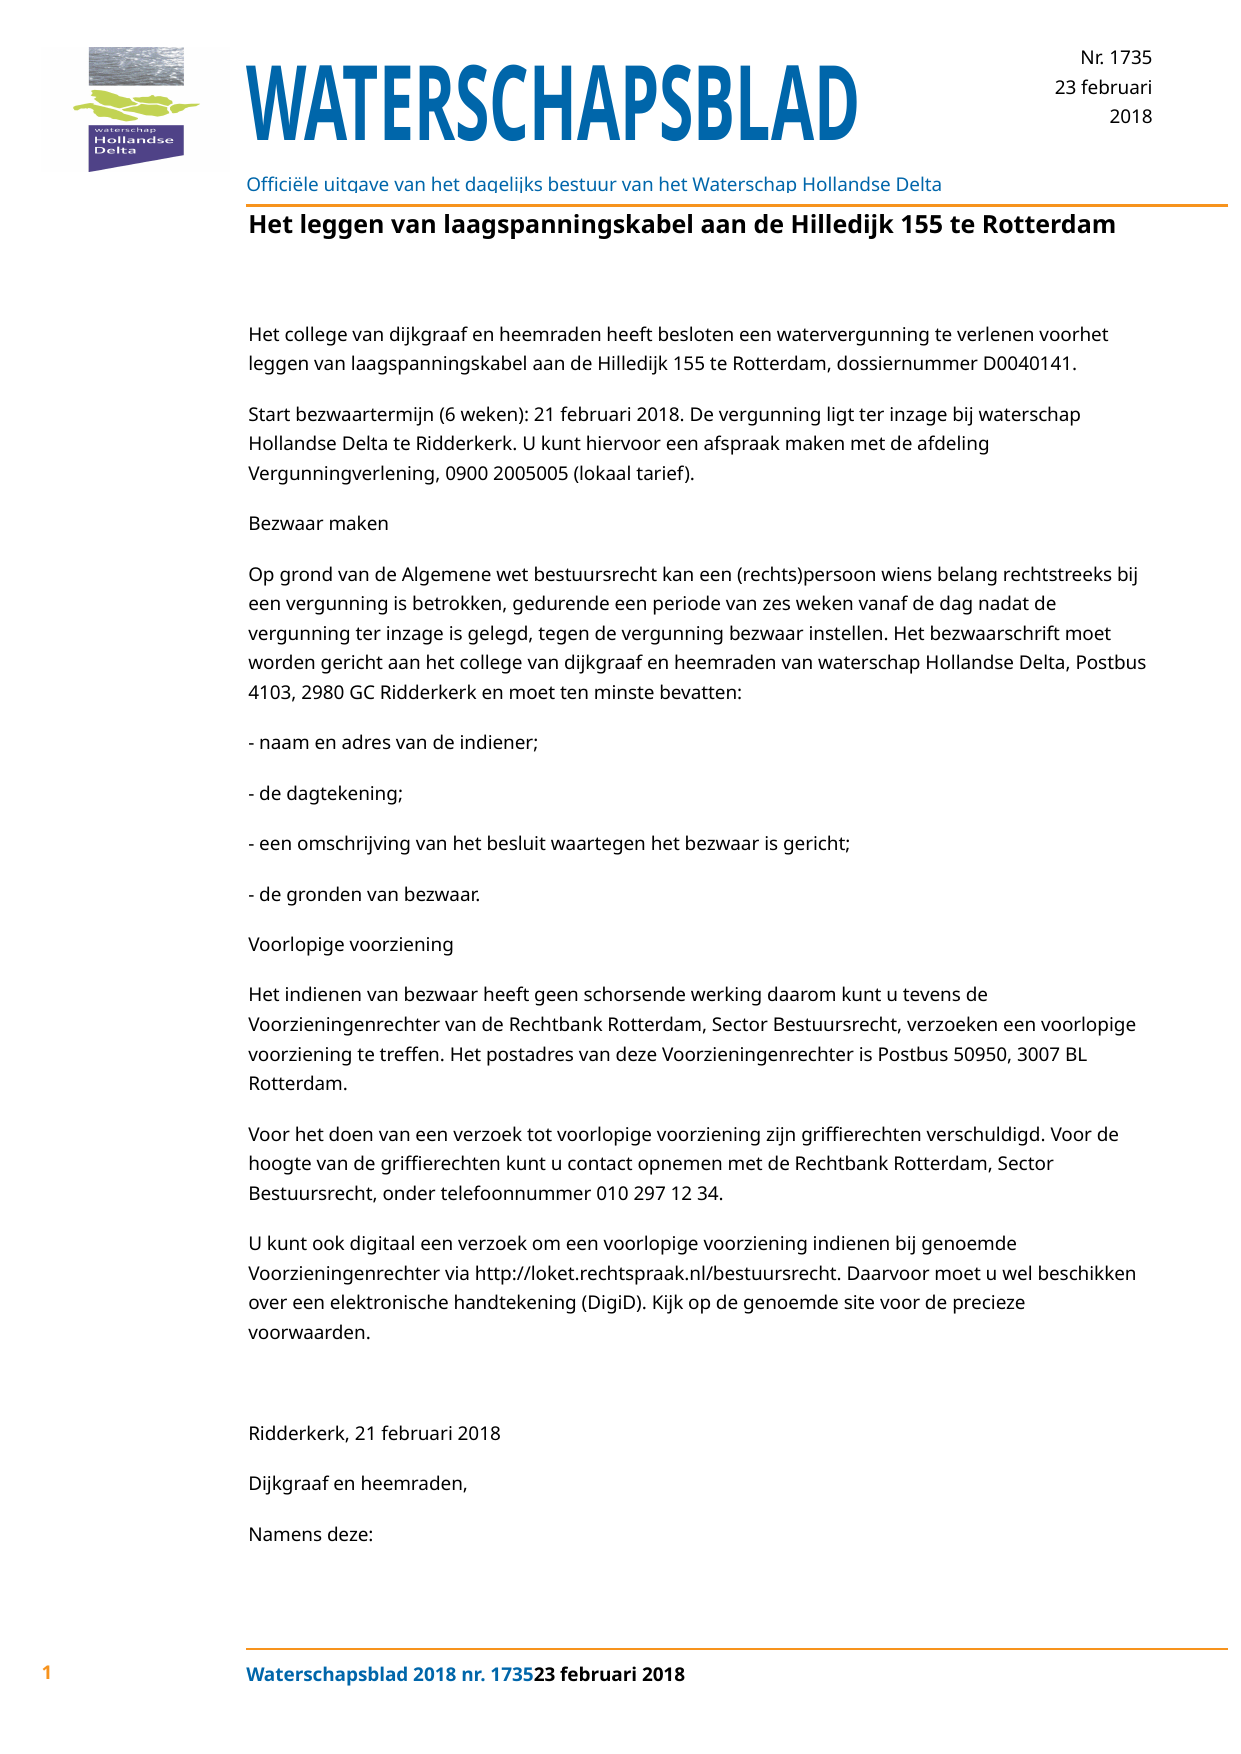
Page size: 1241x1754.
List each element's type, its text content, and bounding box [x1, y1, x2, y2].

text Op grond van de Algemene wet bestuursrecht kan een (rechts)persoon wiens belang rechtstreeks bij een vergunning is betrokken, gedurende een periode van zes weken vanaf de dag nadat de vergunning ter inzage is gelegd, tegen de vergunning bezwaar instellen. Het bezwaarschrift moet worden gericht aan het college van dijkgraaf en heemraden van waterschap Hollandse Delta, Postbus 4103, 2980 GC Ridderkerk en moet ten minste bevatten: [248, 561, 1152, 705]
text U kunt ook digitaal een verzoek om een voorlopige voorziening indienen bij genoemde Voorzieningenrechter via http://loket.rechtspraak.nl/bestuursrecht. Daarvoor moet u wel beschikken over een elektronische handtekening (DigiD). Kijk op de genoemde site voor de precieze voorwaarden. [248, 1230, 1152, 1345]
text Het leggen van laagspanningskabel aan de Hilledijk 155 te Rotterdam [248, 207, 1152, 241]
text Het college van dijkgraaf en heemraden heeft besloten een watervergunning te verlenen voorhet leggen van laagspanningskabel aan de Hilledijk 155 te Rotterdam, dossiernummer D0040141. [248, 321, 1152, 376]
text - een omschrijving van het besluit waartegen het bezwaar is gericht; [248, 830, 1152, 856]
text - naam en adres van de indiener; [248, 729, 1152, 755]
text ​ [248, 1571, 1152, 1597]
text - de gronden van bezwaar. [248, 881, 1152, 906]
text - de dagtekening; [248, 780, 1152, 806]
text Ridderkerk, 21 februari 2018 [248, 1420, 1152, 1446]
text Het indienen van bezwaar heeft geen schorsende werking daarom kunt u tevens de Voorzieningenrechter van de Rechtbank Rotterdam, Sector Bestuursrecht, verzoeken een voorlopige voorziening te treffen. Het postadres van deze Voorzieningenrechter is Postbus 50950, 3007 BL Rotterdam. [248, 982, 1152, 1096]
picture [41, 47, 231, 172]
text Namens deze: [248, 1521, 1152, 1546]
text Dijkgraaf en heemraden, [248, 1470, 1152, 1496]
text Start bezwaartermijn (6 weken): 21 februari 2018. De vergunning ligt ter inzage bij waterschap Hollandse Delta te Ridderkerk. U kunt hiervoor een afspraak maken met de afdeling Vergunningverlening, 0900 2005005 (lokaal tarief). [248, 401, 1152, 486]
text Voor het doen van een verzoek tot voorlopige voorziening zijn griffierechten verschuldigd. Voor de hoogte van de griffierechten kunt u contact opnemen met de Rechtbank Rotterdam, Sector Bestuursrecht, onder telefoonnummer 010 297 12 34. [248, 1121, 1152, 1206]
text Bezwaar maken [248, 510, 1152, 536]
text Voorlopige voorziening [248, 931, 1152, 957]
